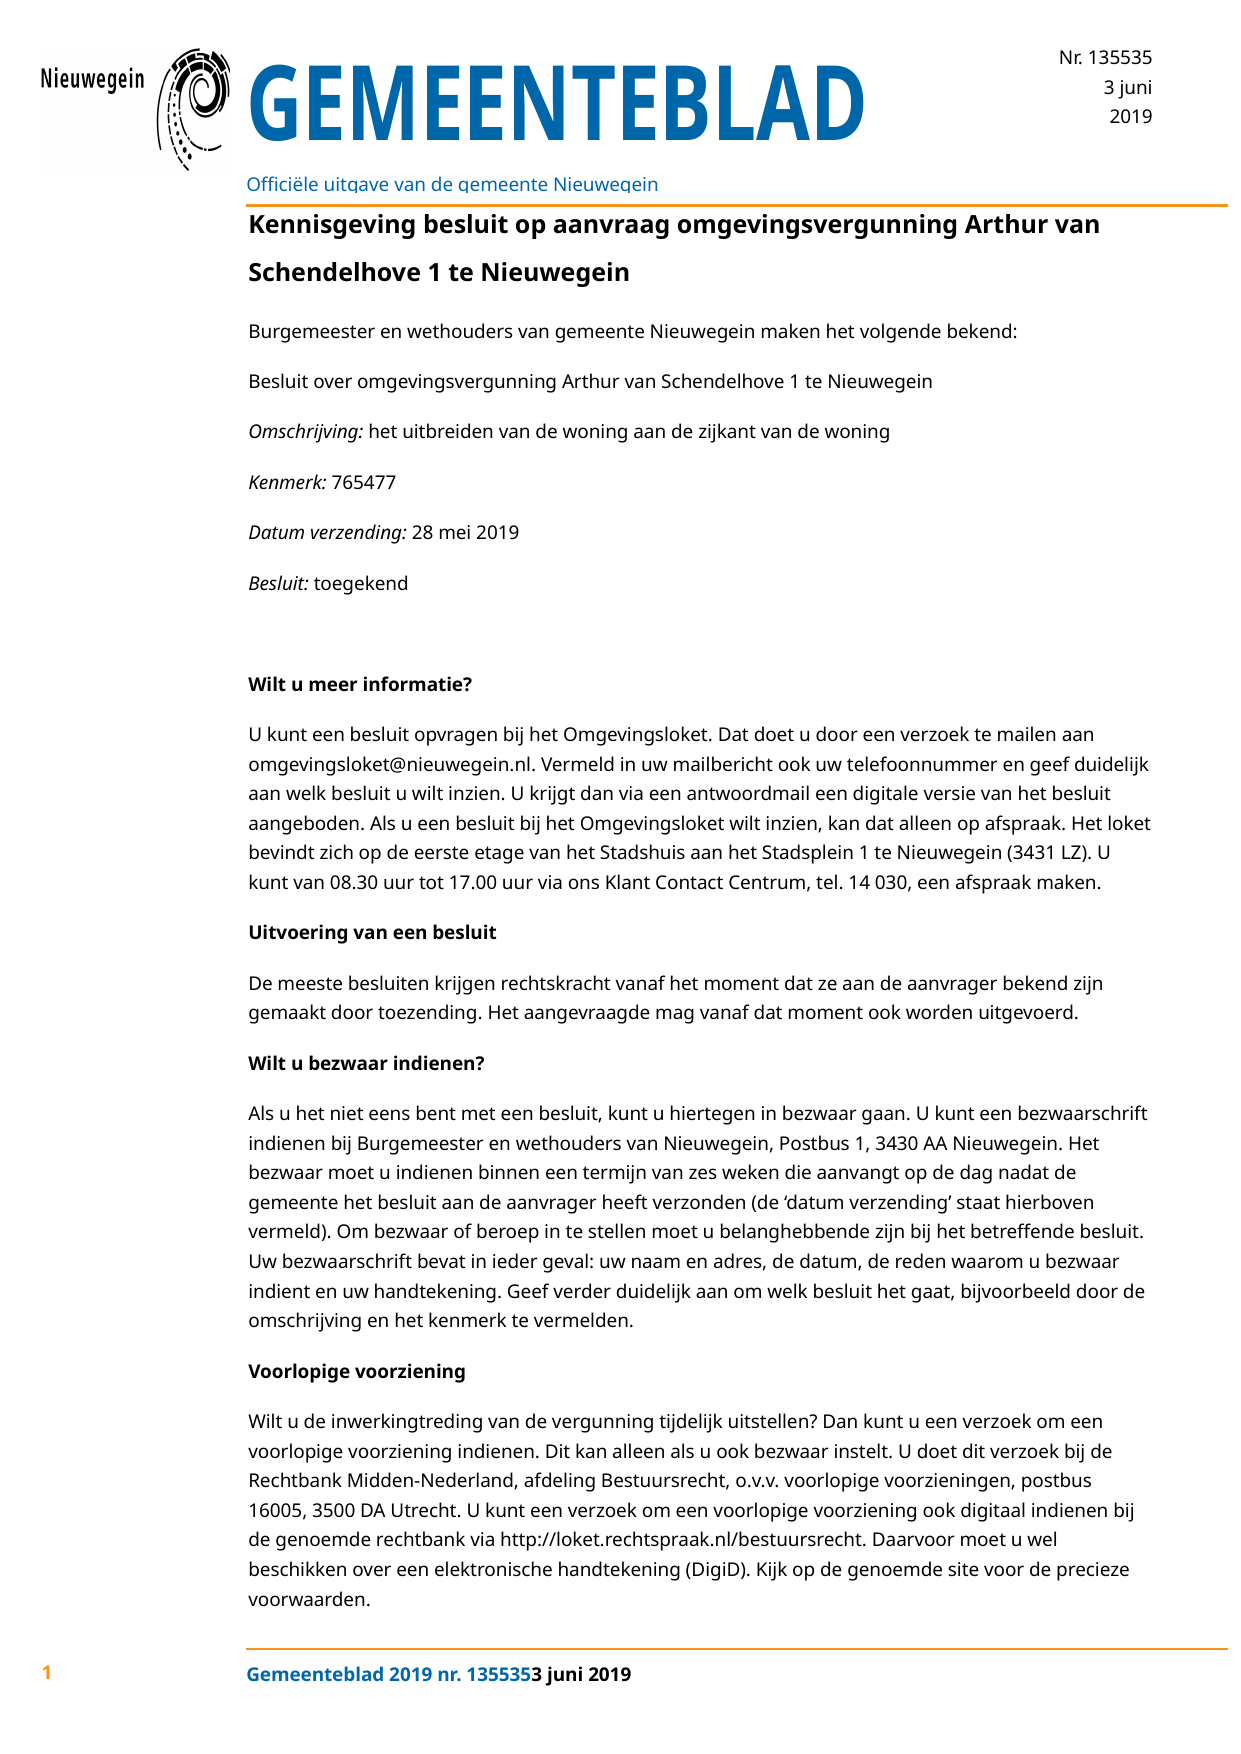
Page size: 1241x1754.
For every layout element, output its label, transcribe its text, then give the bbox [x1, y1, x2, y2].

text Voorlopige voorziening [248, 1358, 1152, 1384]
text Kennisgeving besluit op aanvraag omgevingsvergunning Arthur van Schendelhove 1 te Nieuwegein [248, 207, 1152, 288]
text Besluit over omgevingsvergunning Arthur van Schendelhove 1 te Nieuwegein [248, 368, 1152, 394]
text Wilt u bezwaar indienen? [248, 1050, 1152, 1076]
text Kenmerk: 765477 [248, 469, 1152, 495]
text Wilt u de inwerkingtreding van de vergunning tijdelijk uitstellen? Dan kunt u een verzoek om een voorlopige voorziening indienen. Dit kan alleen als u ook bezwaar instelt. U doet dit verzoek bij de Rechtbank Midden-Nederland, afdeling Bestuursrecht, o.v.v. voorlopige voorzieningen, postbus 16005, 3500 DA Utrecht. U kunt een verzoek om een voorlopige voorziening ook digitaal indienen bij de genoemde rechtbank via http://loket.rechtspraak.nl/bestuursrecht. Daarvoor moet u wel beschikken over een elektronische handtekening (DigiD). Kijk op de genoemde site voor de precieze voorwaarden. [248, 1408, 1152, 1612]
text Burgemeester en wethouders van gemeente Nieuwegein maken het volgende bekend: [248, 318, 1152, 344]
text Uitvoering van een besluit [248, 919, 1152, 945]
text U kunt een besluit opvragen bij het Omgevingsloket. Dat doet u door een verzoek te mailen aan omgevingsloket@nieuwegein.nl. Vermeld in uw mailbericht ook uw telefoonnummer en geef duidelijk aan welk besluit u wilt inzien. U krijgt dan via een antwoordmail een digitale versie van het besluit aangeboden. Als u een besluit bij het Omgevingsloket wilt inzien, kan dat alleen op afspraak. Het loket bevindt zich op de eerste etage van het Stadshuis aan het Stadsplein 1 te Nieuwegein (3431 LZ). U kunt van 08.30 uur tot 17.00 uur via ons Klant Contact Centrum, tel. 14 030, een afspraak maken. [248, 721, 1152, 895]
text De meeste besluiten krijgen rechtskracht vanaf het moment dat ze aan de aanvrager bekend zijn gemaakt door toezending. Het aangevraagde mag vanaf dat moment ook worden uitgevoerd. [248, 970, 1152, 1025]
text Omschrijving: het uitbreiden van de woning aan de zijkant van de woning [248, 419, 1152, 444]
text Datum verzending: 28 mei 2019 [248, 519, 1152, 545]
text Wilt u meer informatie? [248, 671, 1152, 697]
text Besluit: toegekend [248, 570, 1152, 596]
picture [41, 47, 231, 172]
text Als u het niet eens bent met een besluit, kunt u hiertegen in bezwaar gaan. U kunt een bezwaarschrift indienen bij Burgemeester en wethouders van Nieuwegein, Postbus 1, 3430 AA Nieuwegein. Het bezwaar moet u indienen binnen een termijn van zes weken die aanvangt op de dag nadat de gemeente het besluit aan de aanvrager heeft verzonden (de ‘datum verzending’ staat hierboven vermeld). Om bezwaar of beroep in te stellen moet u belanghebbende zijn bij het betreffende besluit. Uw bezwaarschrift bevat in ieder geval: uw naam en adres, de datum, de reden waarom u bezwaar indient en uw handtekening. Geef verder duidelijk aan om welk besluit het gaat, bijvoorbeeld door de omschrijving en het kenmerk te vermelden. [248, 1100, 1152, 1333]
